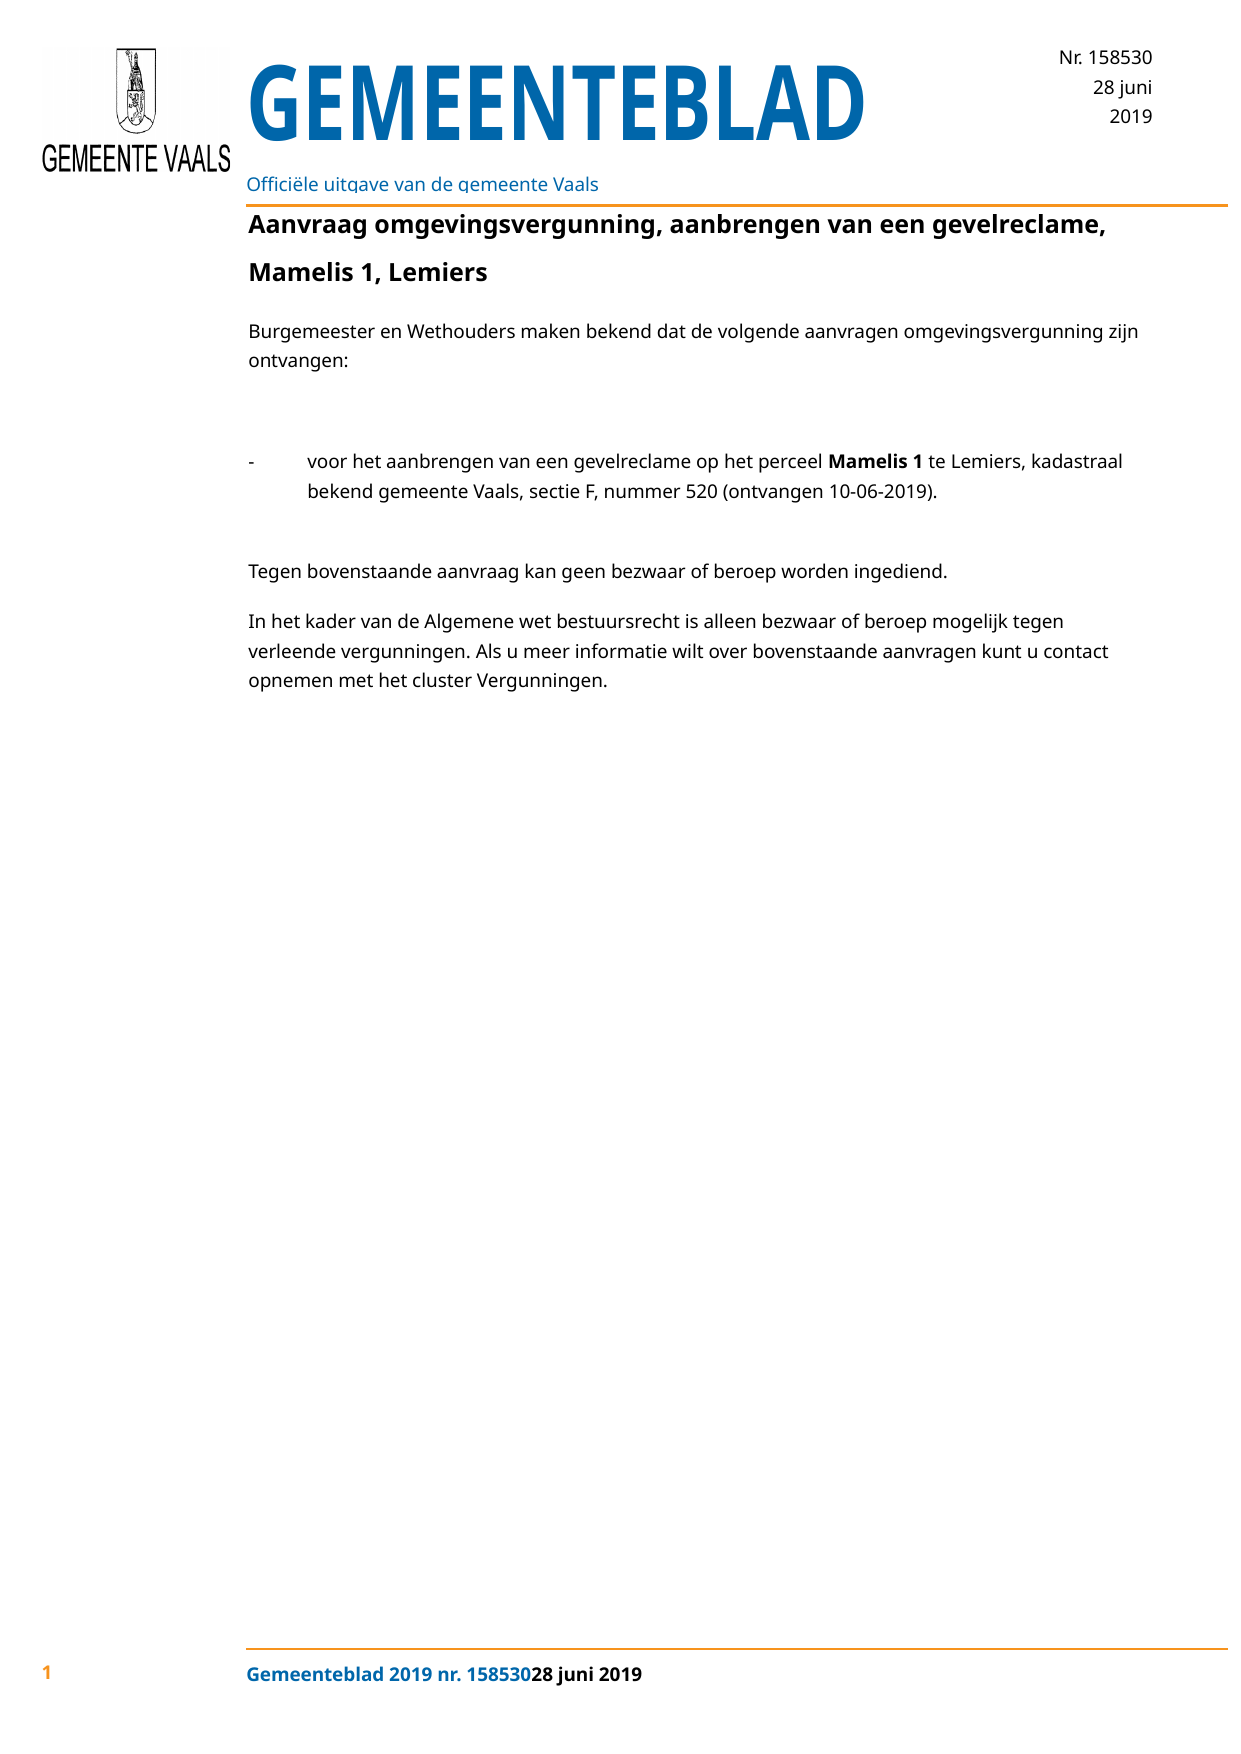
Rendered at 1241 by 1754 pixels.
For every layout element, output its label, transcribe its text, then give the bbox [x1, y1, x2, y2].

list voor het aanbrengen van een gevelreclame op het perceel Mamelis 1 te Lemiers, kadastraal bekend gemeente Vaals, sectie F, nummer 520 (ontvangen 10-06-2019). [248, 448, 1152, 504]
text Tegen bovenstaande aanvraag kan geen bezwaar of beroep worden ingediend. [248, 558, 1152, 584]
picture [41, 47, 231, 172]
text In het kader van de Algemene wet bestuursrecht is alleen bezwaar of beroep mogelijk tegen verleende vergunningen. Als u meer informatie wilt over bovenstaande aanvragen kunt u contact opnemen met het cluster Vergunningen. [248, 608, 1152, 693]
text Aanvraag omgevingsvergunning, aanbrengen van een gevelreclame, Mamelis 1, Lemiers [248, 207, 1152, 288]
text Burgemeester en Wethouders maken bekend dat de volgende aanvragen omgevingsvergunning zijn ontvangen: [248, 318, 1152, 373]
